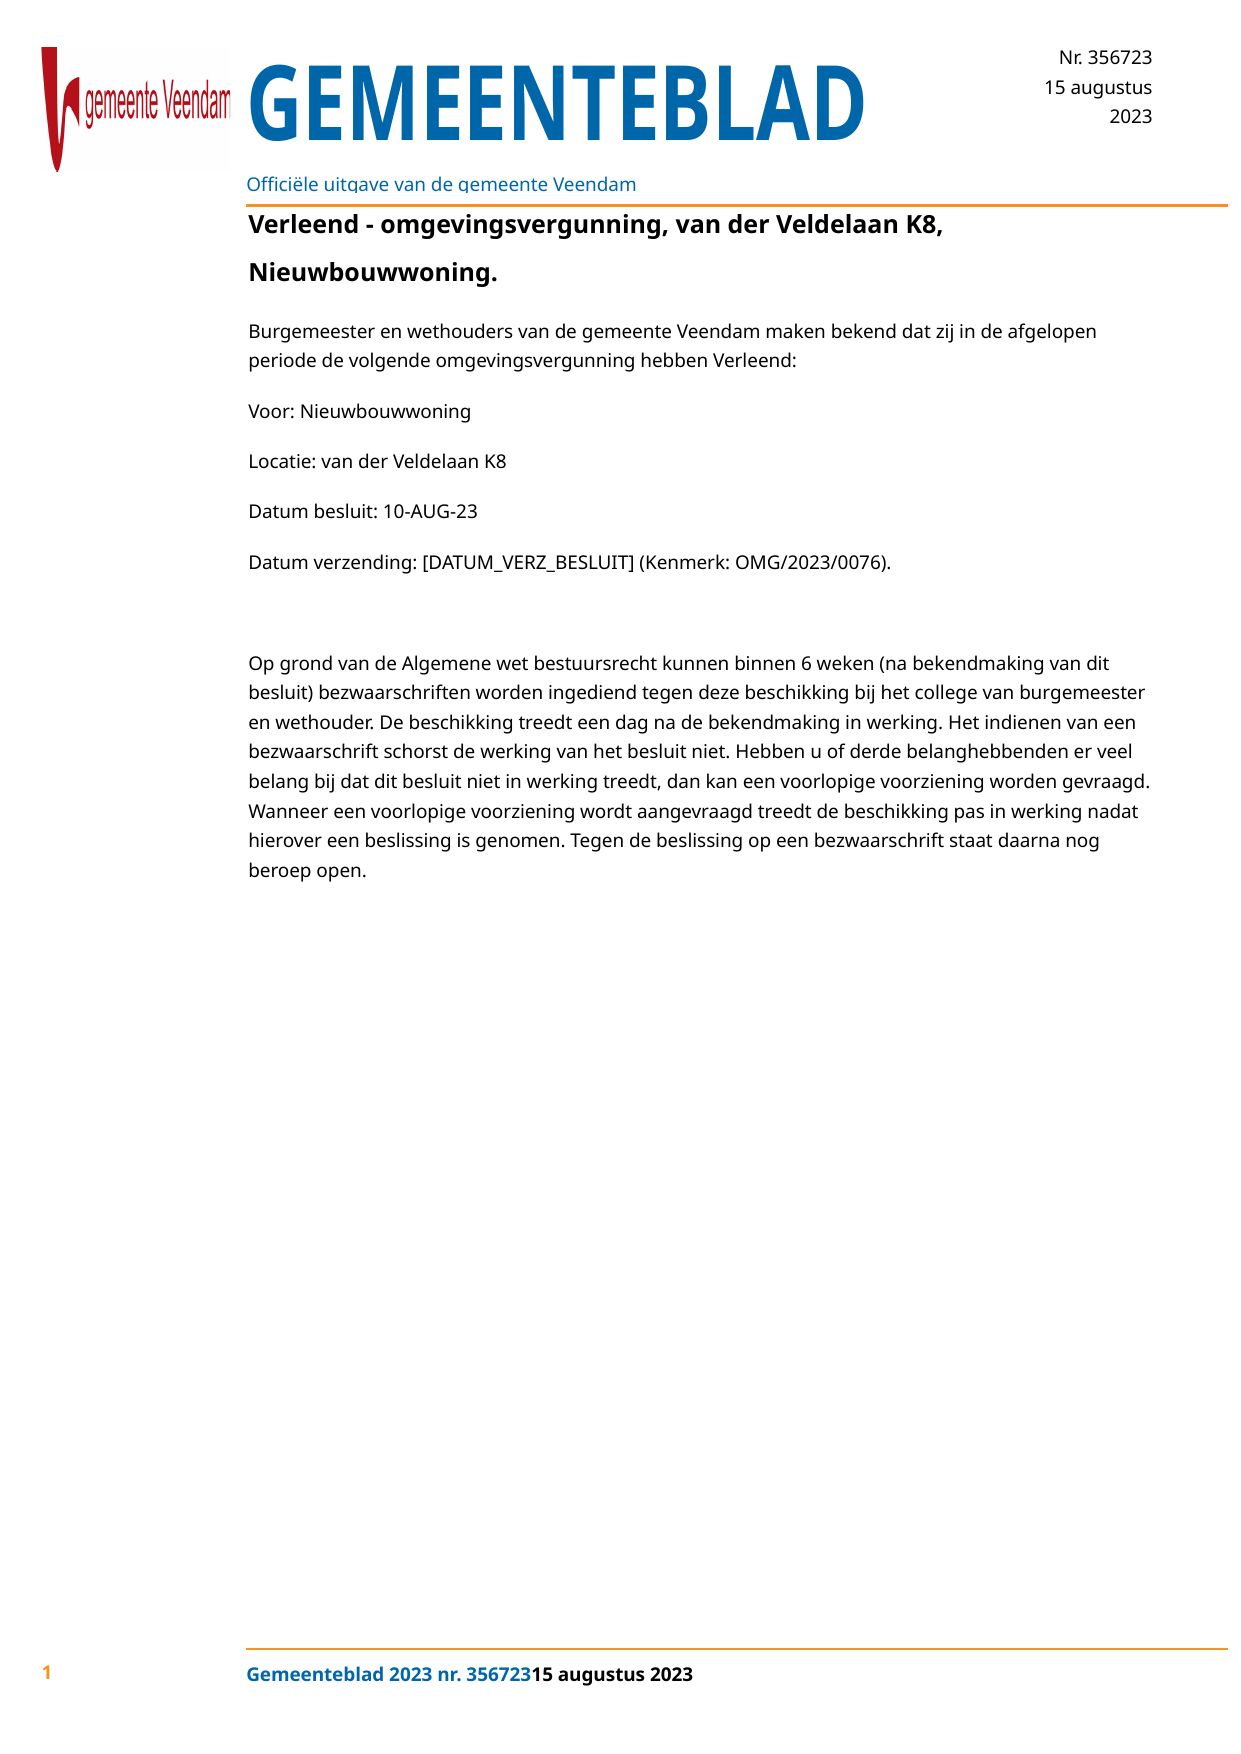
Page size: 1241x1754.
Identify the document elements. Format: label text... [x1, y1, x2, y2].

text Op grond van de Algemene wet bestuursrecht kunnen binnen 6 weken (na bekendmaking van dit besluit) bezwaarschriften worden ingediend tegen deze beschikking bij het college van burgemeester en wethouder. De beschikking treedt een dag na de bekendmaking in werking. Het indienen van een bezwaarschrift schorst de werking van het besluit niet. Hebben u of derde belanghebbenden er veel belang bij dat dit besluit niet in werking treedt, dan kan een voorlopige voorziening worden gevraagd. Wanneer een voorlopige voorziening wordt aangevraagd treedt de beschikking pas in werking nadat hierover een beslissing is genomen. Tegen de beslissing op een bezwaarschrift staat daarna nog beroep open. [248, 650, 1152, 883]
text Datum verzending: [DATUM_VERZ_BESLUIT] (Kenmerk: OMG/2023/0076). [248, 549, 1152, 575]
text Locatie: van der Veldelaan K8 [248, 448, 1152, 474]
picture [41, 47, 231, 172]
text Voor: Nieuwbouwwoning [248, 398, 1152, 424]
text Burgemeester en wethouders van de gemeente Veendam maken bekend dat zij in de afgelopen periode de volgende omgevingsvergunning hebben Verleend: [248, 318, 1152, 373]
text Datum besluit: 10-AUG-23 [248, 499, 1152, 524]
text Verleend - omgevingsvergunning, van der Veldelaan K8, Nieuwbouwwoning. [248, 207, 1152, 288]
